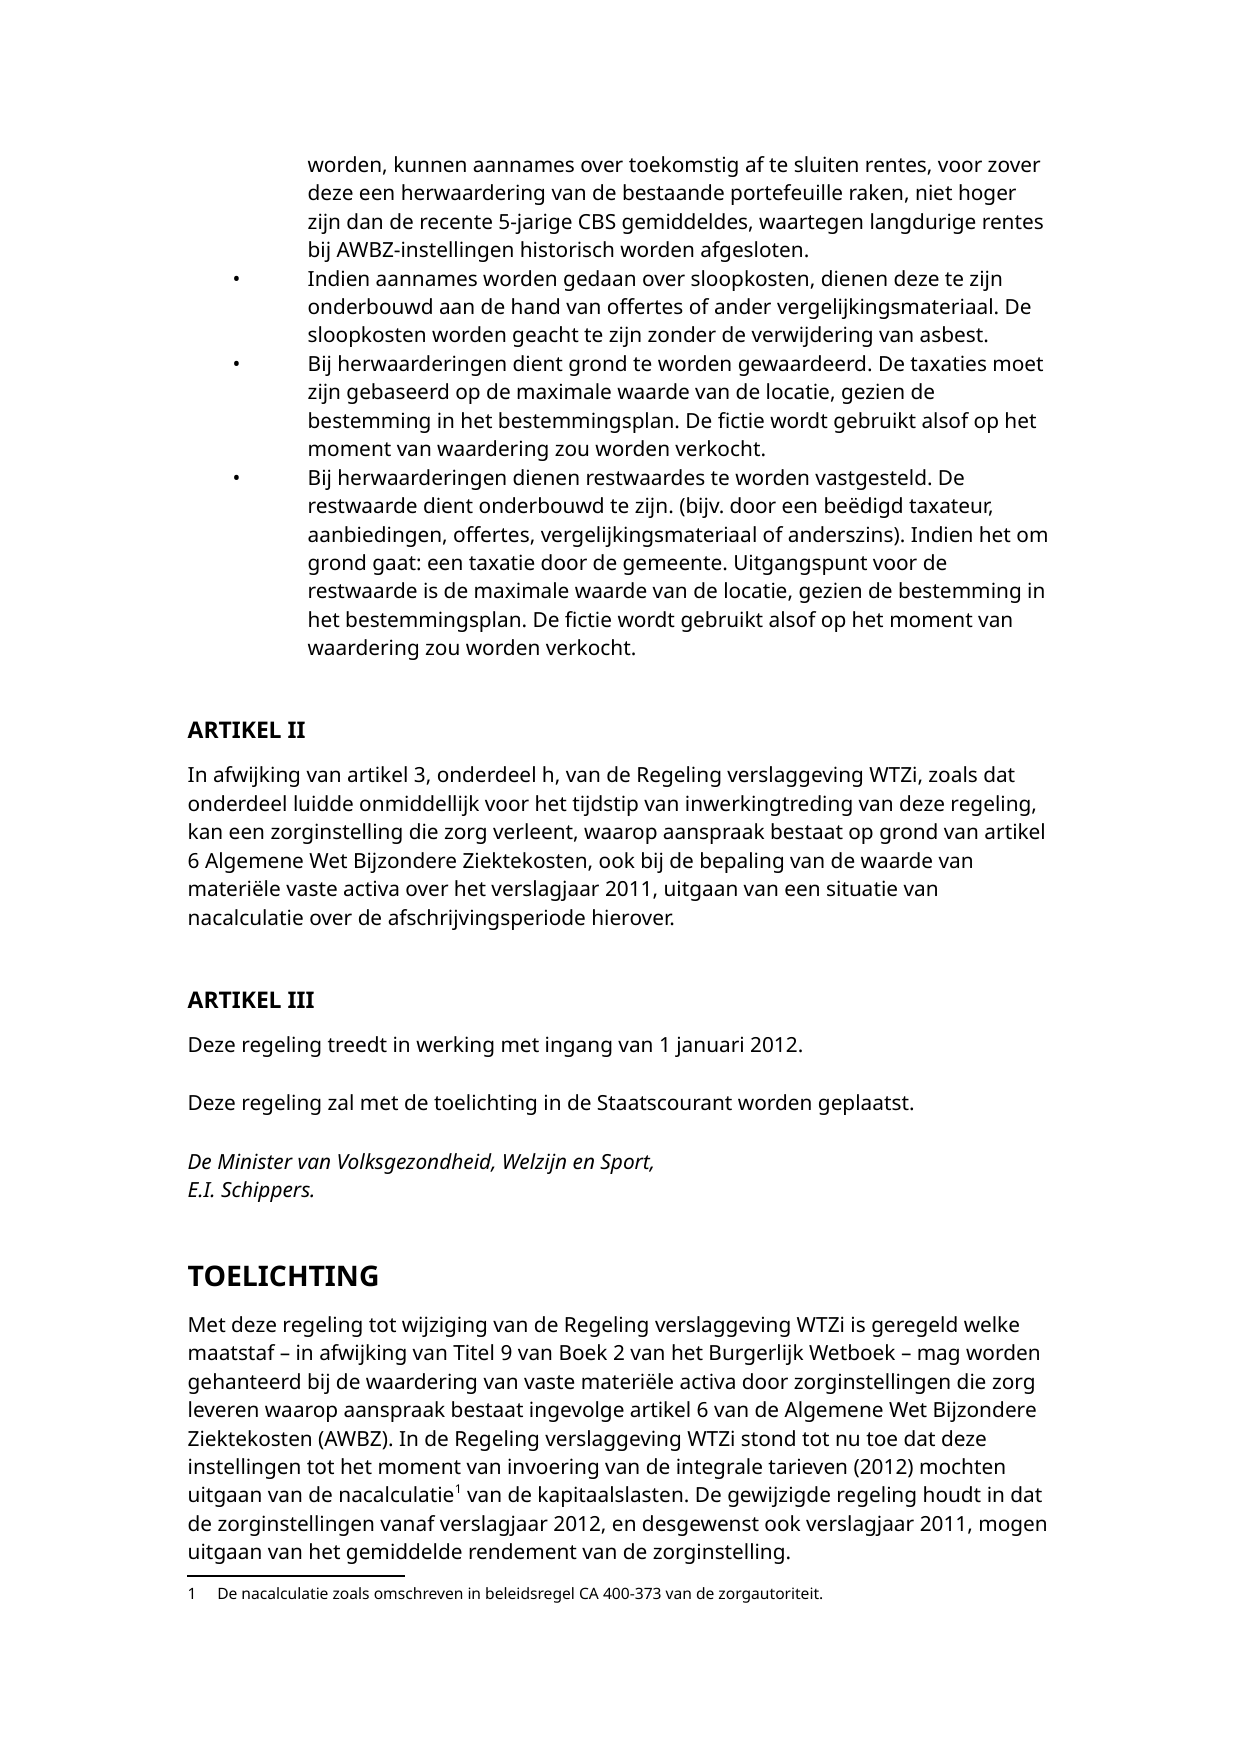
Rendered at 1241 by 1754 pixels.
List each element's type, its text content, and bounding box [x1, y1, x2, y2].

text In afwijking van artikel 3, onderdeel h, van de Regeling verslaggeving WTZi, zoals dat onderdeel luidde onmiddellijk voor het tijdstip van inwerkingtreding van deze regeling, kan een zorginstelling die zorg verleent, waarop aanspraak bestaat op grond van artikel 6 Algemene Wet Bijzondere Ziektekosten, ook bij de bepaling van de waarde van materiële vaste activa over het verslagjaar 2011, uitgaan van een situatie van nacalculatie over de afschrijvingsperiode hierover. [187, 761, 1053, 931]
text Met deze regeling tot wijziging van de Regeling verslaggeving WTZi is geregeld welke maatstaf – in afwijking van Titel 9 van Boek 2 van het Burgerlijk Wetboek – mag worden gehanteerd bij de waardering van vaste materiële activa door zorginstellingen die zorg leveren waarop aanspraak bestaat ingevolge artikel 6 van de Algemene Wet Bijzondere Ziektekosten (AWBZ). In de Regeling verslaggeving WTZi stond tot nu toe dat deze instellingen tot het moment van invoering van de integrale tarieven (2012) mochten uitgaan van de nacalculatie van de kapitaalslasten. De gewijzigde regeling houdt in dat de zorginstellingen vanaf verslagjaar 2012, en desgewenst ook verslagjaar 2011, mogen uitgaan van het gemiddelde rendement van de zorginstelling. [187, 1310, 1053, 1566]
text Deze regeling treedt in werking met ingang van 1 januari 2012. [187, 1030, 1053, 1058]
subtitle ARTIKEL II [187, 714, 1053, 746]
text E.I. Schippers. [187, 1175, 1053, 1204]
text Deze regeling zal met de toelichting in de Staatscourant worden geplaatst. [187, 1088, 1053, 1117]
subtitle TOELICHTING [187, 1256, 1053, 1295]
list Bij herwaarderingen dient grond te worden gewaardeerd. De taxaties moet zijn gebaseerd op de maximale waarde van de locatie, gezien de bestemming in het bestemmingsplan. De fictie wordt gebruikt alsof op het moment van waardering zou worden verkocht. [232, 349, 1053, 463]
text De nacalculatie zoals omschreven in beleidsregel CA 400-373 van de zorgautoriteit. [187, 1575, 1053, 1604]
list worden, kunnen aannames over toekomstig af te sluiten rentes, voor zover deze een herwaardering van de bestaande portefeuille raken, niet hoger zijn dan de recente 5-jarige CBS gemiddeldes, waartegen langdurige rentes bij AWBZ-instellingen historisch worden afgesloten. [232, 150, 1053, 264]
text De Minister van Volksgezondheid, Welzijn en Sport, [187, 1147, 1053, 1175]
list Bij herwaarderingen dienen restwaardes te worden vastgesteld. De restwaarde dient onderbouwd te zijn. (bijv. door een beëdigd taxateur, aanbiedingen, offertes, vergelijkingsmateriaal of anderszins). Indien het om grond gaat: een taxatie door de gemeente. Uitgangspunt voor de restwaarde is de maximale waarde van de locatie, gezien de bestemming in het bestemmingsplan. De fictie wordt gebruikt alsof op het moment van waardering zou worden verkocht. [232, 463, 1053, 662]
list Indien aannames worden gedaan over sloopkosten, dienen deze te zijn onderbouwd aan de hand van offertes of ander vergelijkingsmateriaal. De sloopkosten worden geacht te zijn zonder de verwijdering van asbest. [232, 264, 1053, 349]
subtitle ARTIKEL III [187, 984, 1053, 1015]
